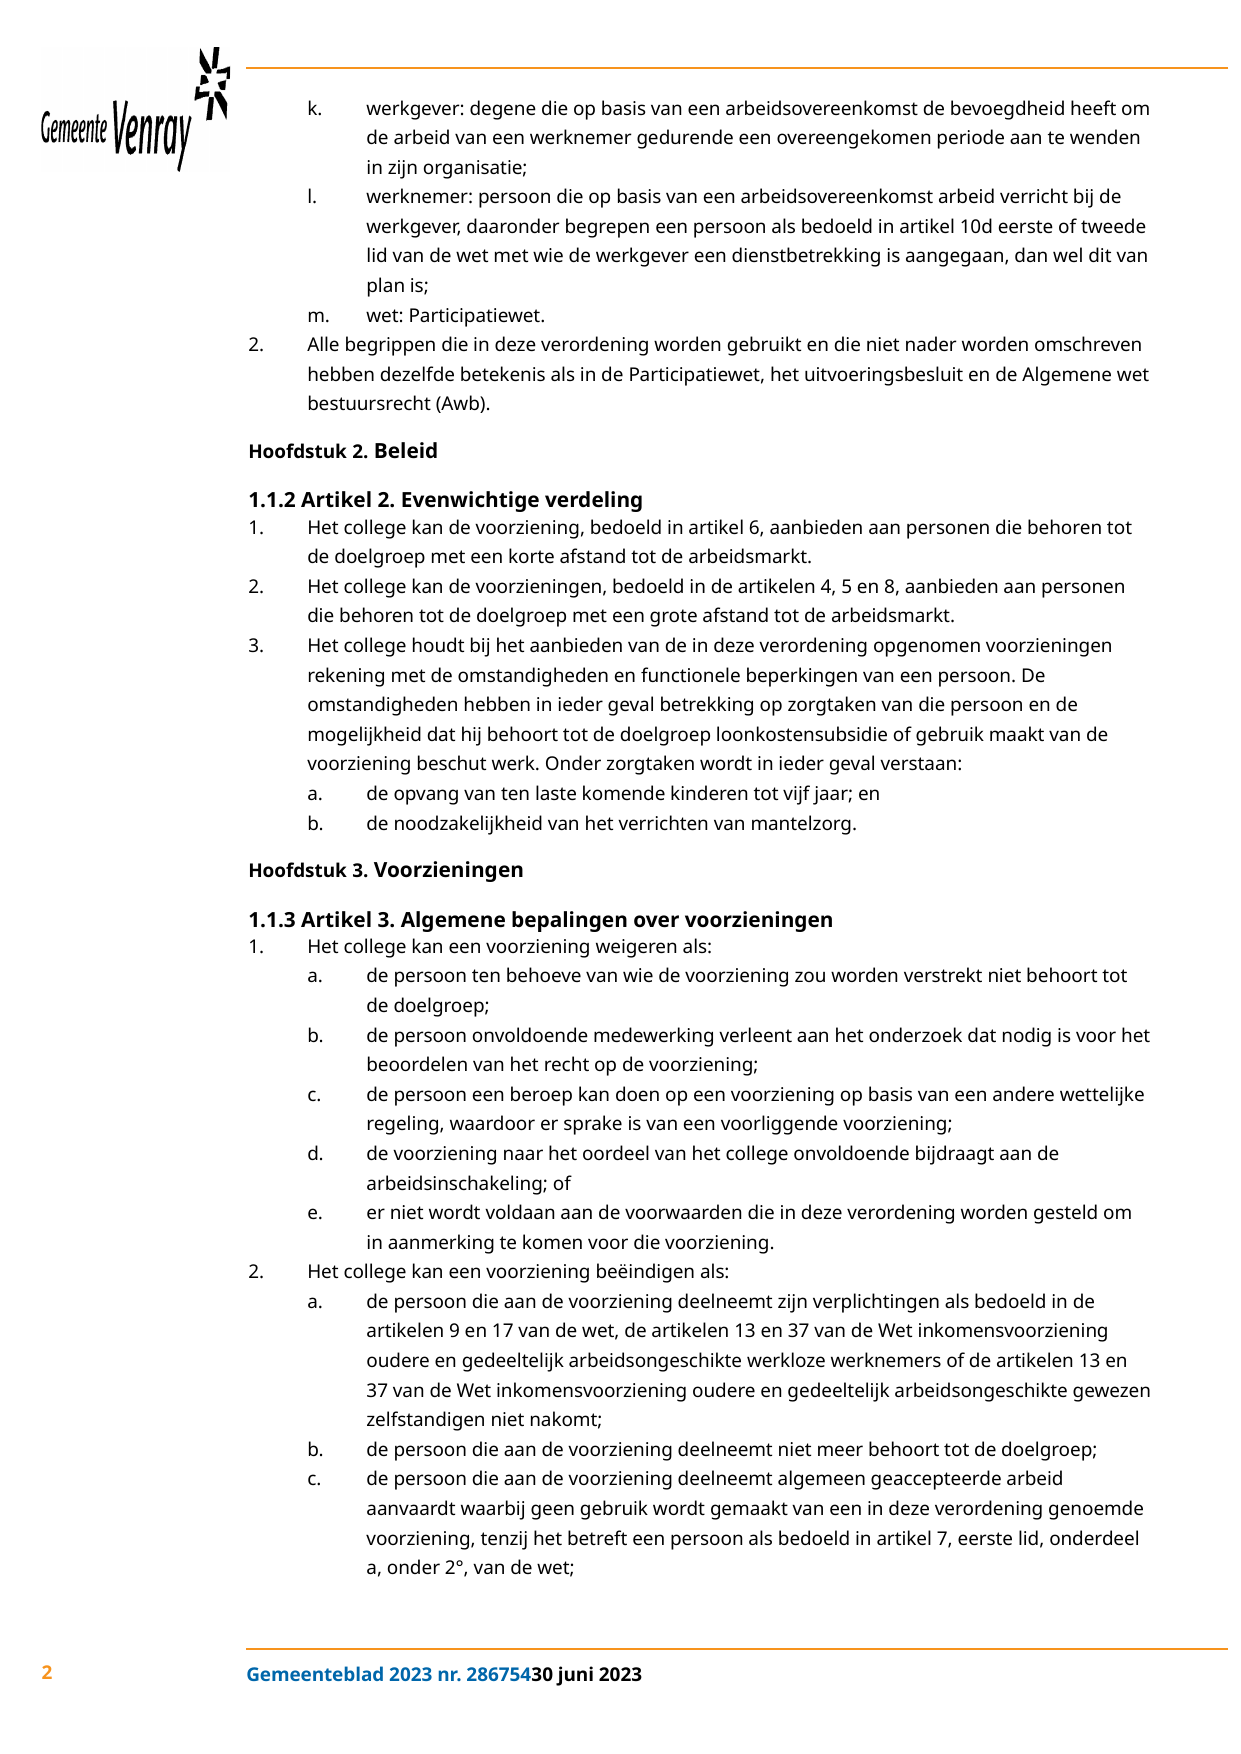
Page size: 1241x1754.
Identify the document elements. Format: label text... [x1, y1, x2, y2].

text 1.1.3 Artikel 3. Algemene bepalingen over voorzieningen [248, 905, 1152, 933]
picture [41, 47, 231, 172]
list werkgever: degene die op basis van een arbeidsovereenkomst de bevoegdheid heeft om de arbeid van een werknemer gedurende een overeengekomen periode aan te wenden in zijn organisatie; [307, 95, 1152, 180]
list wet: Participatiewet. [307, 302, 1152, 328]
text Hoofdstuk 3. Voorzieningen [248, 855, 1152, 884]
list Het college kan de voorzieningen, bedoeld in de artikelen 4, 5 en 8, aanbieden aan personen die behoren tot de doelgroep met een grote afstand tot de arbeidsmarkt. [248, 573, 1152, 628]
text 1.1.2 Artikel 2. Evenwichtige verdeling [248, 486, 1152, 514]
list de persoon onvoldoende medewerking verleent aan het onderzoek dat nodig is voor het beoordelen van het recht op de voorziening; [307, 1022, 1152, 1077]
list de voorziening naar het oordeel van het college onvoldoende bijdraagt aan de arbeidsinschakeling; of [307, 1140, 1152, 1196]
list de opvang van ten laste komende kinderen tot vijf jaar; en [307, 780, 1152, 806]
list de noodzakelijkheid van het verrichten van mantelzorg. [307, 810, 1152, 836]
text Hoofdstuk 2. Beleid [248, 436, 1152, 465]
list Het college kan de voorziening, bedoeld in artikel 6, aanbieden aan personen die behoren tot de doelgroep met een korte afstand tot de arbeidsmarkt. [248, 514, 1152, 569]
list Het college kan een voorziening beëindigen als: [248, 1258, 1152, 1284]
list de persoon die aan de voorziening deelneemt algemeen geaccepteerde arbeid aanvaardt waarbij geen gebruik wordt gemaakt van een in deze verordening genoemde voorziening, tenzij het betreft een persoon als bedoeld in artikel 7, eerste lid, onderdeel a, onder 2°, van de wet; [307, 1466, 1152, 1580]
list werknemer: persoon die op basis van een arbeidsovereenkomst arbeid verricht bij de werkgever, daaronder begrepen een persoon als bedoeld in artikel 10d eerste of tweede lid van de wet met wie de werkgever een dienstbetrekking is aangegaan, dan wel dit van plan is; [307, 183, 1152, 298]
list Het college houdt bij het aanbieden van de in deze verordening opgenomen voorzieningen rekening met de omstandigheden en functionele beperkingen van een persoon. De omstandigheden hebben in ieder geval betrekking op zorgtaken van die persoon en de mogelijkheid dat hij behoort tot de doelgroep loonkostensubsidie of gebruik maakt van de voorziening beschut werk. Onder zorgtaken wordt in ieder geval verstaan: [248, 632, 1152, 776]
list de persoon ten behoeve van wie de voorziening zou worden verstrekt niet behoort tot de doelgroep; [307, 963, 1152, 1018]
list Het college kan een voorziening weigeren als: [248, 933, 1152, 959]
list de persoon die aan de voorziening deelneemt niet meer behoort tot de doelgroep; [307, 1436, 1152, 1462]
list er niet wordt voldaan aan de voorwaarden die in deze verordening worden gesteld om in aanmerking te komen voor die voorziening. [307, 1199, 1152, 1255]
list Alle begrippen die in deze verordening worden gebruikt en die niet nader worden omschreven hebben dezelfde betekenis als in de Participatiewet, het uitvoeringsbesluit en de Algemene wet bestuursrecht (Awb). [248, 331, 1152, 416]
list de persoon een beroep kan doen op een voorziening op basis van een andere wettelijke regeling, waardoor er sprake is van een voorliggende voorziening; [307, 1081, 1152, 1136]
list de persoon die aan de voorziening deelneemt zijn verplichtingen als bedoeld in de artikelen 9 en 17 van de wet, de artikelen 13 en 37 van de Wet inkomensvoorziening oudere en gedeeltelijk arbeidsongeschikte werkloze werknemers of de artikelen 13 en 37 van de Wet inkomensvoorziening oudere en gedeeltelijk arbeidsongeschikte gewezen zelfstandigen niet nakomt; [307, 1288, 1152, 1432]
